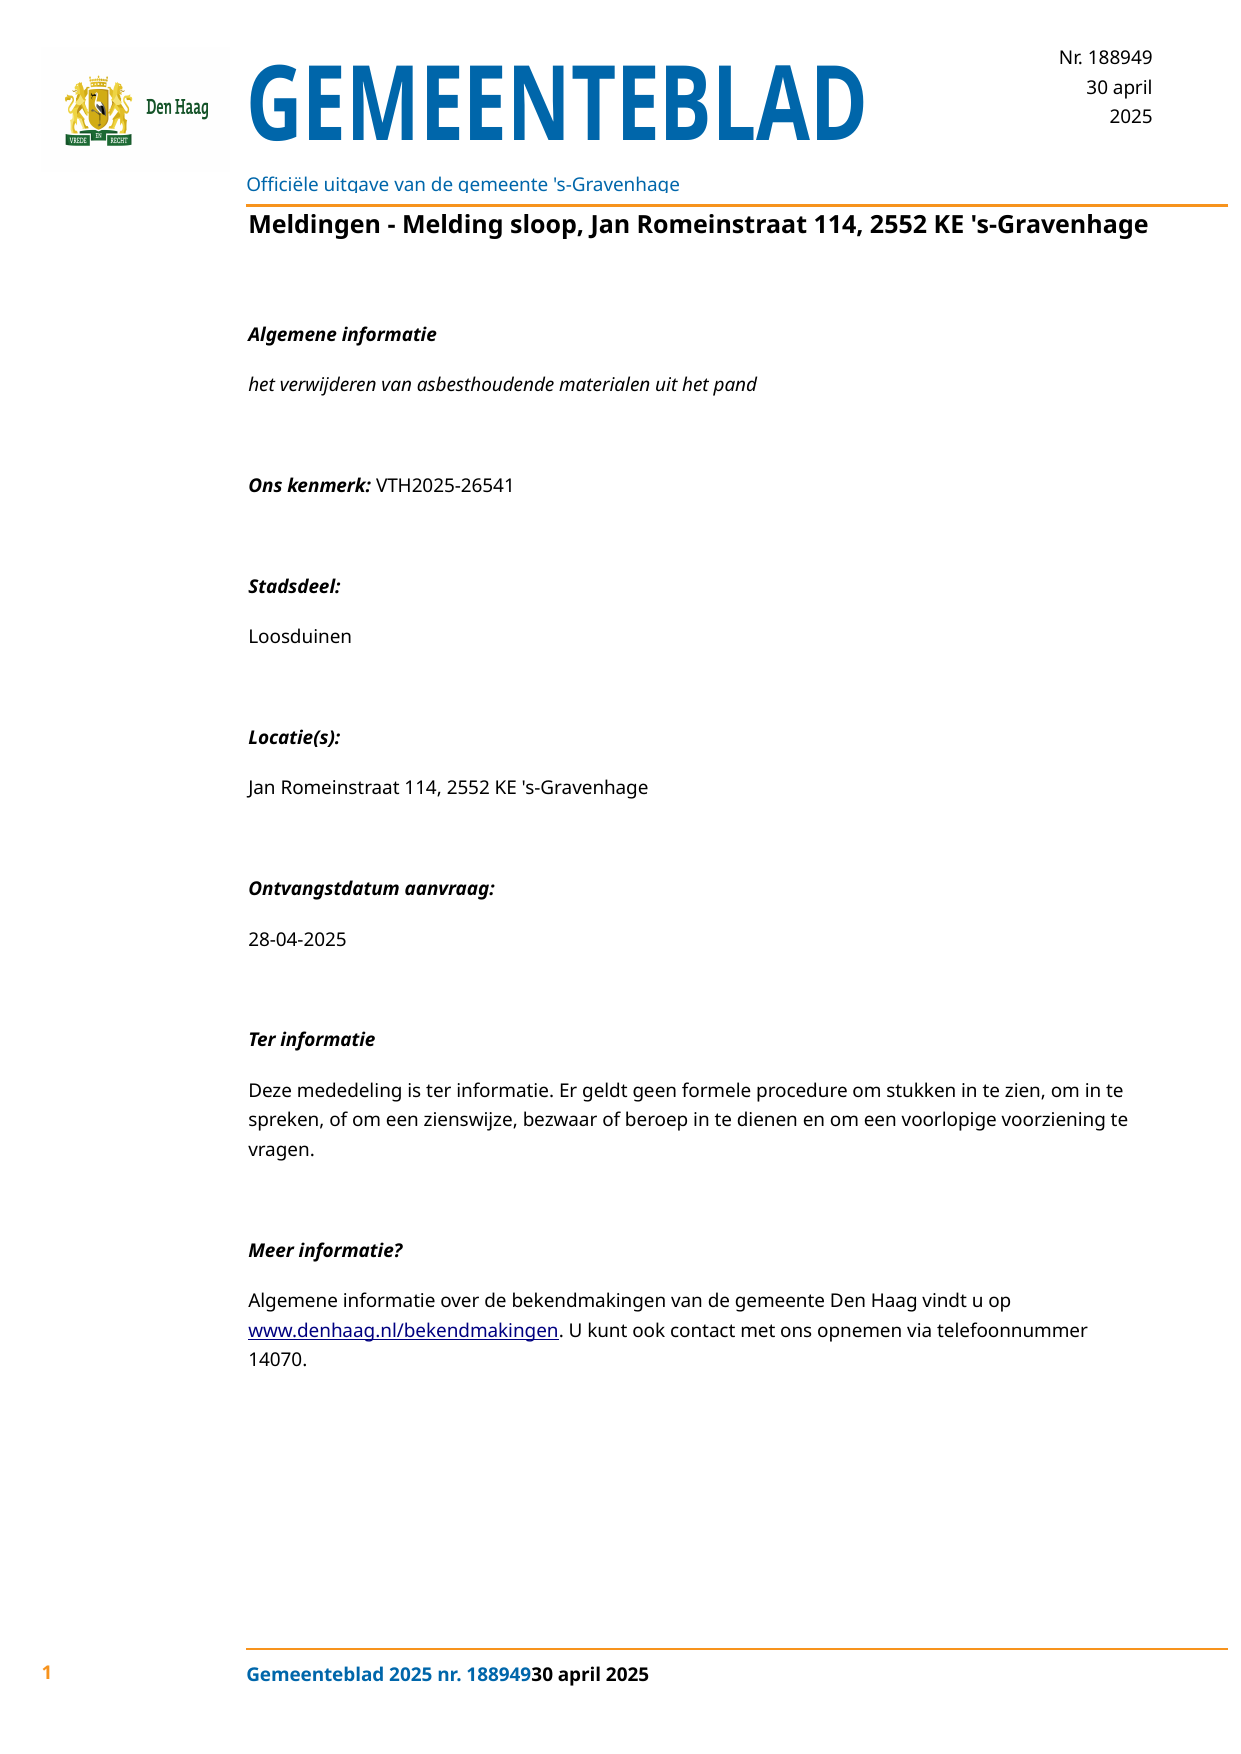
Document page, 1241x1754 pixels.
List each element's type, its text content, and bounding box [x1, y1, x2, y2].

picture [41, 47, 231, 172]
text Ons kenmerk: VTH2025-26541 [248, 472, 1152, 498]
text Ter informatie [248, 1027, 1152, 1052]
text 28-04-2025 [248, 926, 1152, 951]
text Loosduinen [248, 623, 1152, 649]
text Stadsdeel: [248, 573, 1152, 598]
text Deze mededeling is ter informatie. Er geldt geen formele procedure om stukken in te zien, om in te spreken, of om een zienswijze, bezwaar of beroep in te dienen en om een voorlopige voorziening te vragen. [248, 1077, 1152, 1162]
text Locatie(s): [248, 724, 1152, 750]
text het verwijderen van asbesthoudende materialen uit het pand [248, 371, 1152, 397]
text Algemene informatie over de bekendmakingen van de gemeente Den Haag vindt u op www.denhaag.nl/bekendmakingen. U kunt ook contact met ons opnemen via telefoonnummer 14070. [248, 1287, 1152, 1372]
text Meer informatie? [248, 1237, 1152, 1263]
text Algemene informatie [248, 321, 1152, 346]
text Ontvangstdatum aanvraag: [248, 875, 1152, 901]
text Jan Romeinstraat 114, 2552 KE 's-Gravenhage [248, 774, 1152, 800]
text Meldingen - Melding sloop, Jan Romeinstraat 114, 2552 KE 's-Gravenhage [248, 207, 1152, 241]
